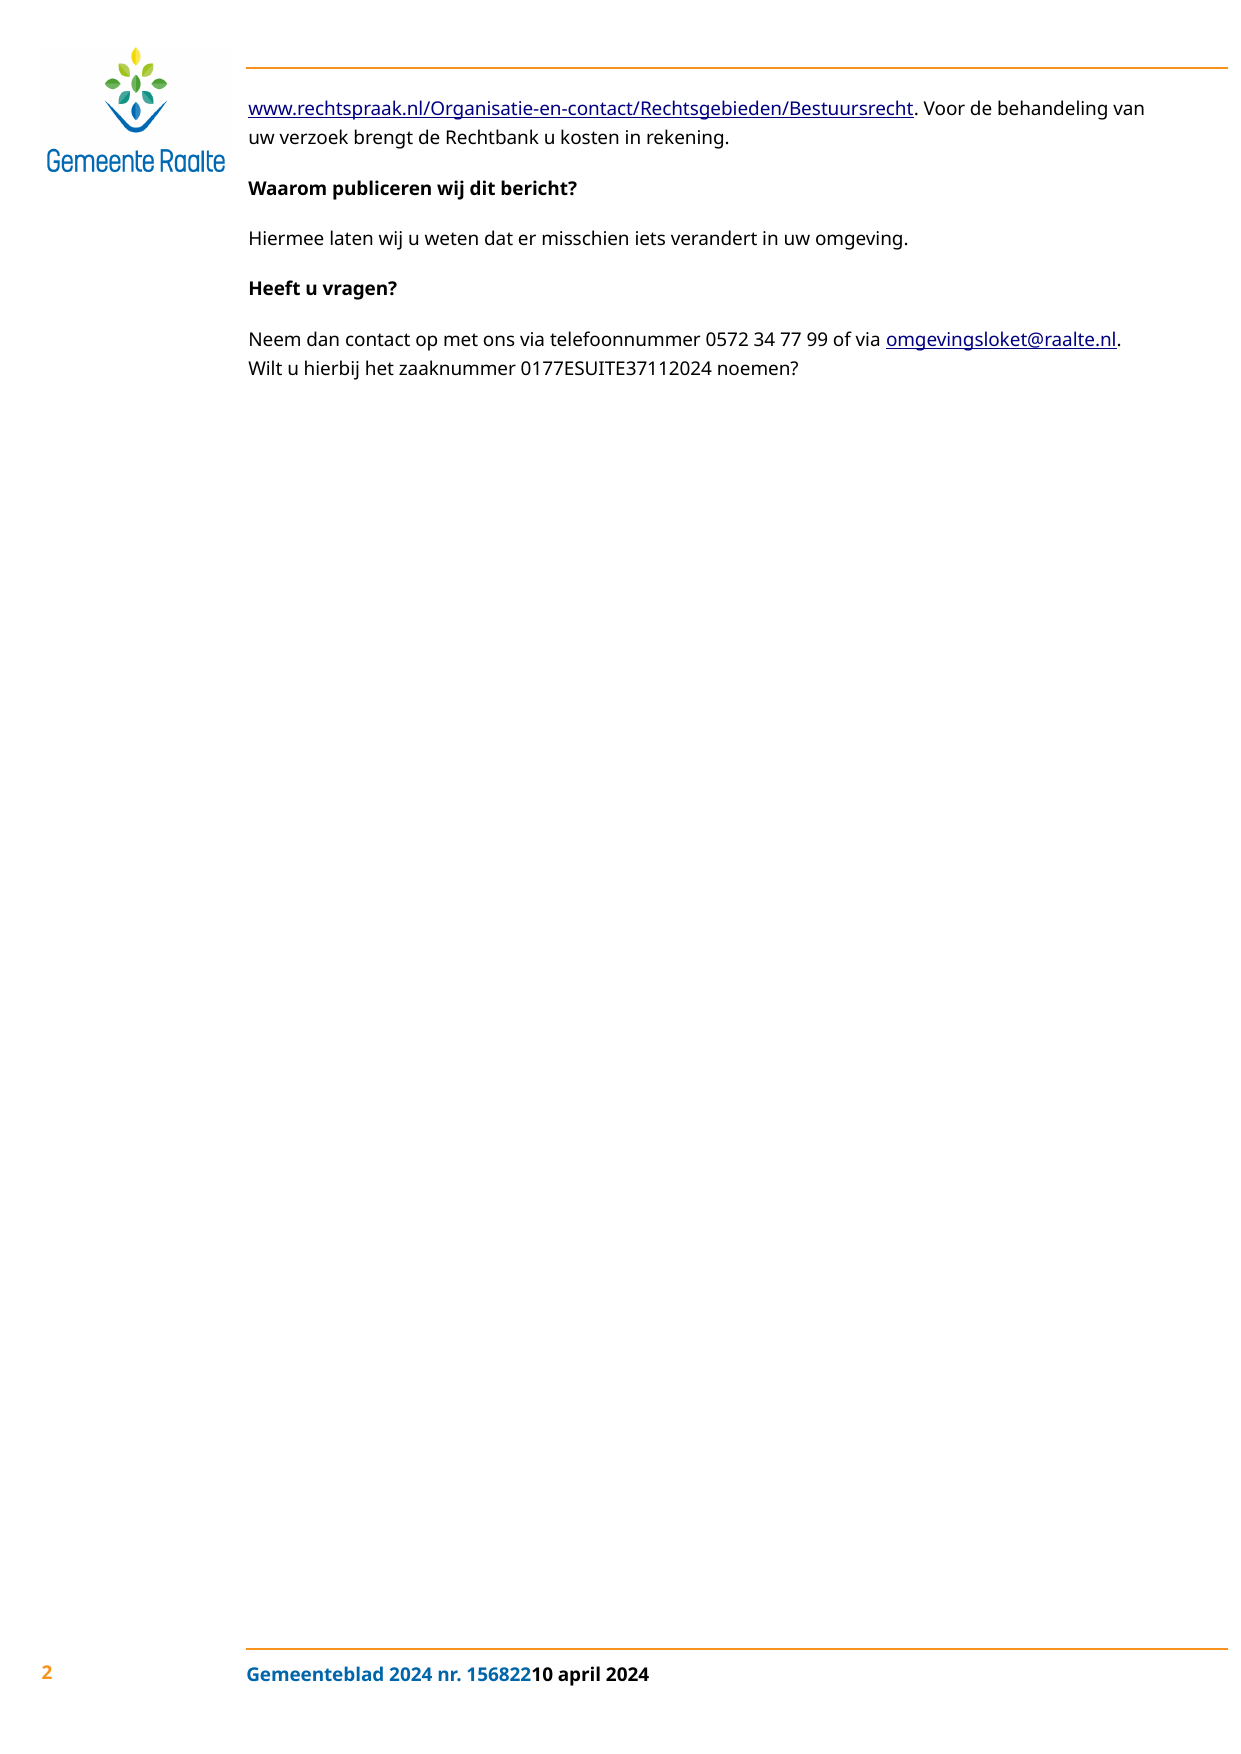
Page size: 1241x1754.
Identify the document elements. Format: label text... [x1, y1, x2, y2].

text Neem dan contact op met ons via telefoonnummer 0572 34 77 99 of via omgevingsloket@raalte.nl. Wilt u hierbij het zaaknummer 0177ESUITE37112024 noemen? [248, 326, 1152, 381]
text www.rechtspraak.nl/Organisatie-en-contact/Rechtsgebieden/Bestuursrecht. Voor de behandeling van uw verzoek brengt de Rechtbank u kosten in rekening. [248, 95, 1152, 150]
text Hiermee laten wij u weten dat er misschien iets verandert in uw omgeving. [248, 225, 1152, 251]
text Heeft u vragen? [248, 276, 1152, 301]
text Waarom publiceren wij dit bericht? [248, 175, 1152, 201]
picture [41, 47, 231, 172]
